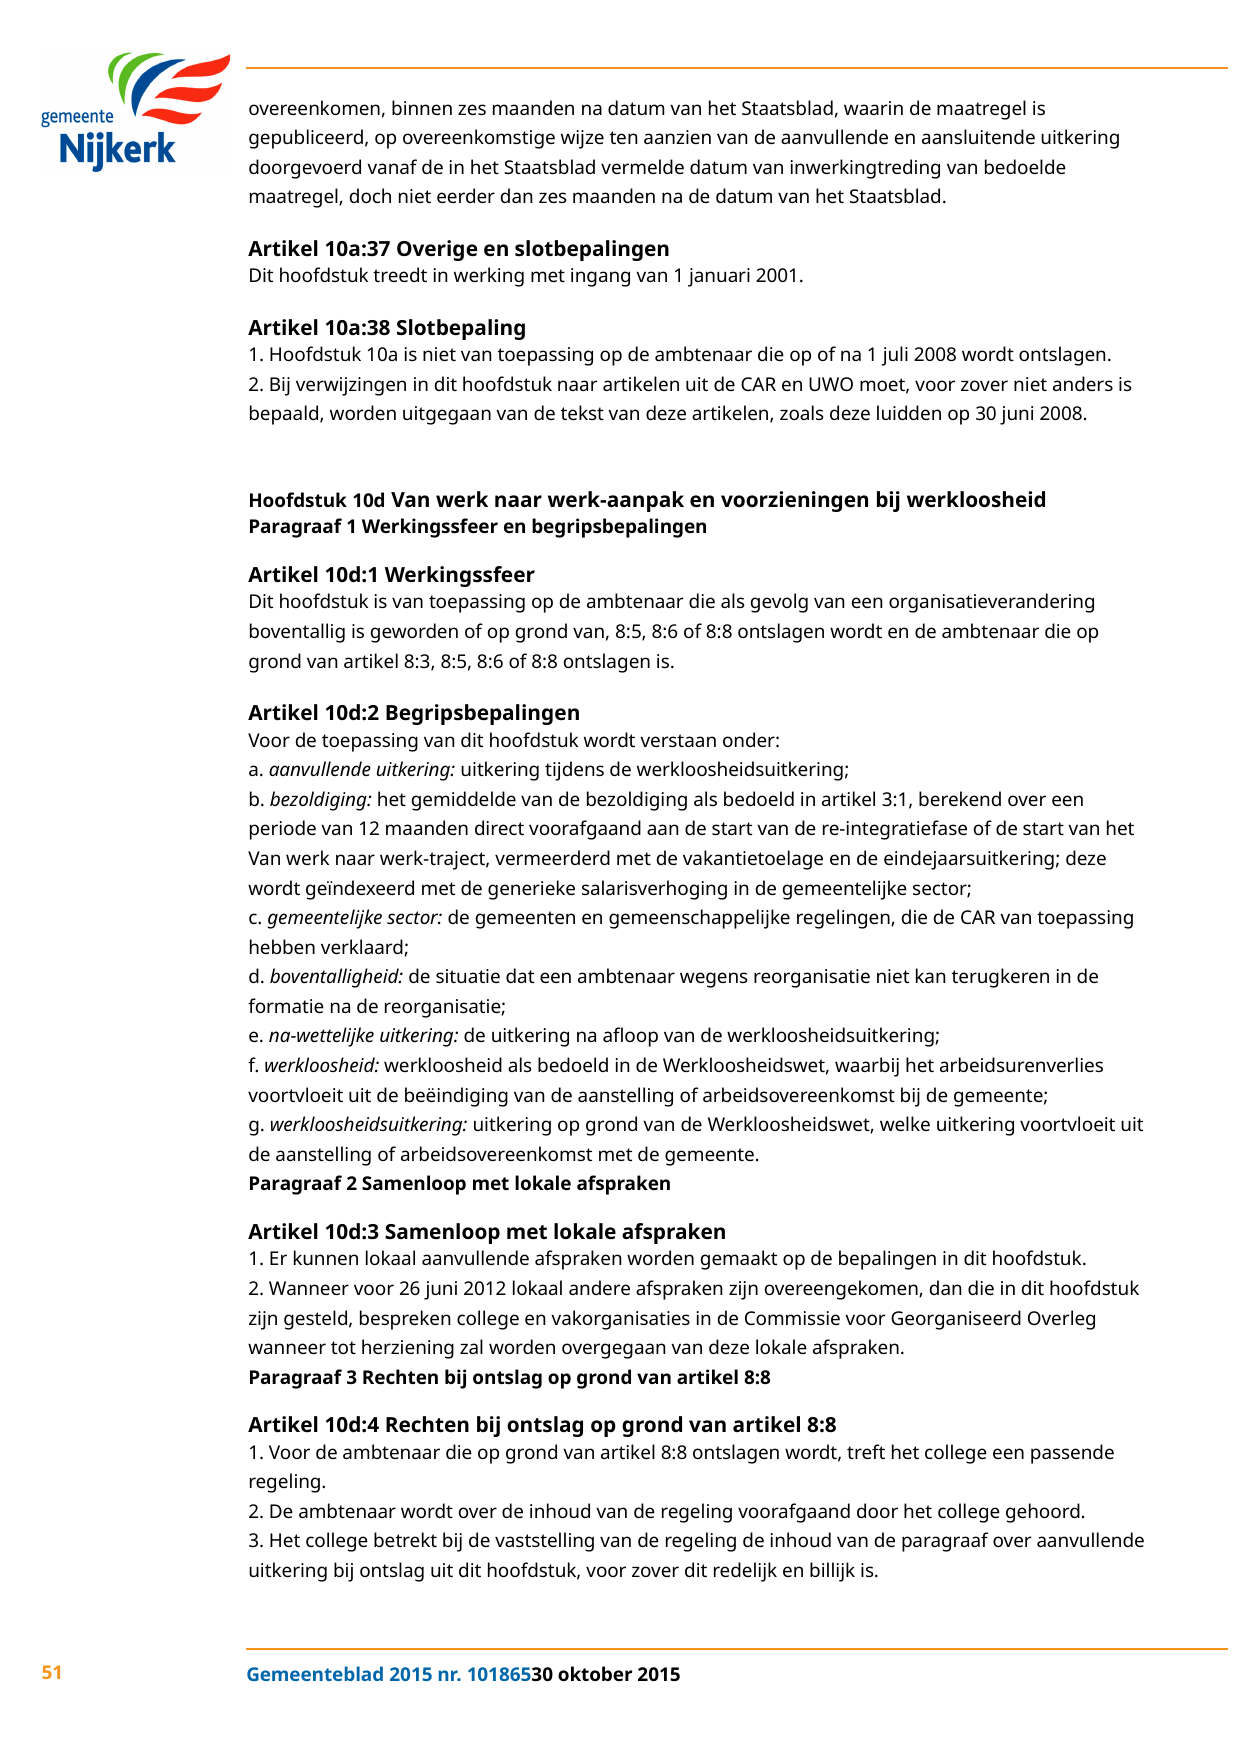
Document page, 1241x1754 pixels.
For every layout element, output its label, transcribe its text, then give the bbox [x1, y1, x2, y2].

text Artikel 10d:2 Begripsbepalingen [248, 698, 1152, 727]
text Paragraaf 2 Samenloop met lokale afspraken [248, 1171, 1152, 1196]
text Artikel 10d:4 Rechten bij ontslag op grond van artikel 8:8 [248, 1410, 1152, 1439]
picture [41, 47, 231, 172]
text d. boventalligheid: de situatie dat een ambtenaar wegens reorganisatie niet kan terugkeren in de formatie na de reorganisatie; [248, 963, 1152, 1019]
text c. gemeentelijke sector: de gemeenten en gemeenschappelijke regelingen, die de CAR van toepassing hebben verklaard; [248, 904, 1152, 959]
text 3. Het college betrekt bij de vaststelling van de regeling de inhoud van de paragraaf over aanvullende uitkering bij ontslag uit dit hoofdstuk, voor zover dit redelijk en billijk is. [248, 1528, 1152, 1583]
text Artikel 10d:1 Werkingssfeer [248, 560, 1152, 589]
text Artikel 10d:3 Samenloop met lokale afspraken [248, 1217, 1152, 1246]
text Voor de toepassing van dit hoofdstuk wordt verstaan onder: [248, 727, 1152, 752]
text f. werkloosheid: werkloosheid als bedoeld in de Werkloosheidswet, waarbij het arbeidsurenverlies voortvloeit uit de beëindiging van de aanstelling of arbeidsovereenkomst bij de gemeente; [248, 1052, 1152, 1107]
text 1. Hoofdstuk 10a is niet van toepassing op de ambtenaar die op of na 1 juli 2008 wordt ontslagen. [248, 341, 1152, 367]
text overeenkomen, binnen zes maanden na datum van het Staatsblad, waarin de maatregel is gepubliceerd, op overeenkomstige wijze ten aanzien van de aanvullende en aansluitende uitkering doorgevoerd vanaf de in het Staatsblad vermelde datum van inwerkingtreding van bedoelde maatregel, doch niet eerder dan zes maanden na de datum van het Staatsblad. [248, 95, 1152, 209]
text Hoofdstuk 10d Van werk naar werk-aanpak en voorzieningen bij werkloosheid [248, 485, 1152, 514]
text 2. De ambtenaar wordt over de inhoud van de regeling voorafgaand door het college gehoord. [248, 1498, 1152, 1524]
text 2. Wanneer voor 26 juni 2012 lokaal andere afspraken zijn overeengekomen, dan die in dit hoofdstuk zijn gesteld, bespreken college en vakorganisaties in de Commissie voor Georganiseerd Overleg wanneer tot herziening zal worden overgegaan van deze lokale afspraken. [248, 1275, 1152, 1360]
text a. aanvullende uitkering: uitkering tijdens de werkloosheidsuitkering; [248, 756, 1152, 782]
text 2. Bij verwijzingen in dit hoofdstuk naar artikelen uit de CAR en UWO moet, voor zover niet anders is bepaald, worden uitgegaan van de tekst van deze artikelen, zoals deze luidden op 30 juni 2008. [248, 371, 1152, 426]
text 1. Voor de ambtenaar die op grond van artikel 8:8 ontslagen wordt, treft het college een passende regeling. [248, 1439, 1152, 1494]
text g. werkloosheidsuitkering: uitkering op grond van de Werkloosheidswet, welke uitkering voortvloeit uit de aanstelling of arbeidsovereenkomst met de gemeente. [248, 1111, 1152, 1167]
text Paragraaf 1 Werkingssfeer en begripsbepalingen [248, 514, 1152, 539]
text Dit hoofdstuk treedt in werking met ingang van 1 januari 2001. [248, 262, 1152, 288]
text Paragraaf 3 Rechten bij ontslag op grond van artikel 8:8 [248, 1364, 1152, 1389]
text 1. Er kunnen lokaal aanvullende afspraken worden gemaakt op de bepalingen in dit hoofdstuk. [248, 1246, 1152, 1271]
text e. na-wettelijke uitkering: de uitkering na afloop van de werkloosheidsuitkering; [248, 1023, 1152, 1048]
text Artikel 10a:38 Slotbepaling [248, 313, 1152, 341]
text Dit hoofdstuk is van toepassing op de ambtenaar die als gevolg van een organisatieverandering boventallig is geworden of op grond van, 8:5, 8:6 of 8:8 ontslagen wordt en de ambtenaar die op grond van artikel 8:3, 8:5, 8:6 of 8:8 ontslagen is. [248, 589, 1152, 674]
text Artikel 10a:37 Overige en slotbepalingen [248, 234, 1152, 262]
text b. bezoldiging: het gemiddelde van de bezoldiging als bedoeld in artikel 3:1, berekend over een periode van 12 maanden direct voorafgaand aan de start van de re-integratiefase of de start van het Van werk naar werk-traject, vermeerderd met de vakantietoelage en de eindejaarsuitkering; deze wordt geïndexeerd met de generieke salarisverhoging in de gemeentelijke sector; [248, 786, 1152, 900]
